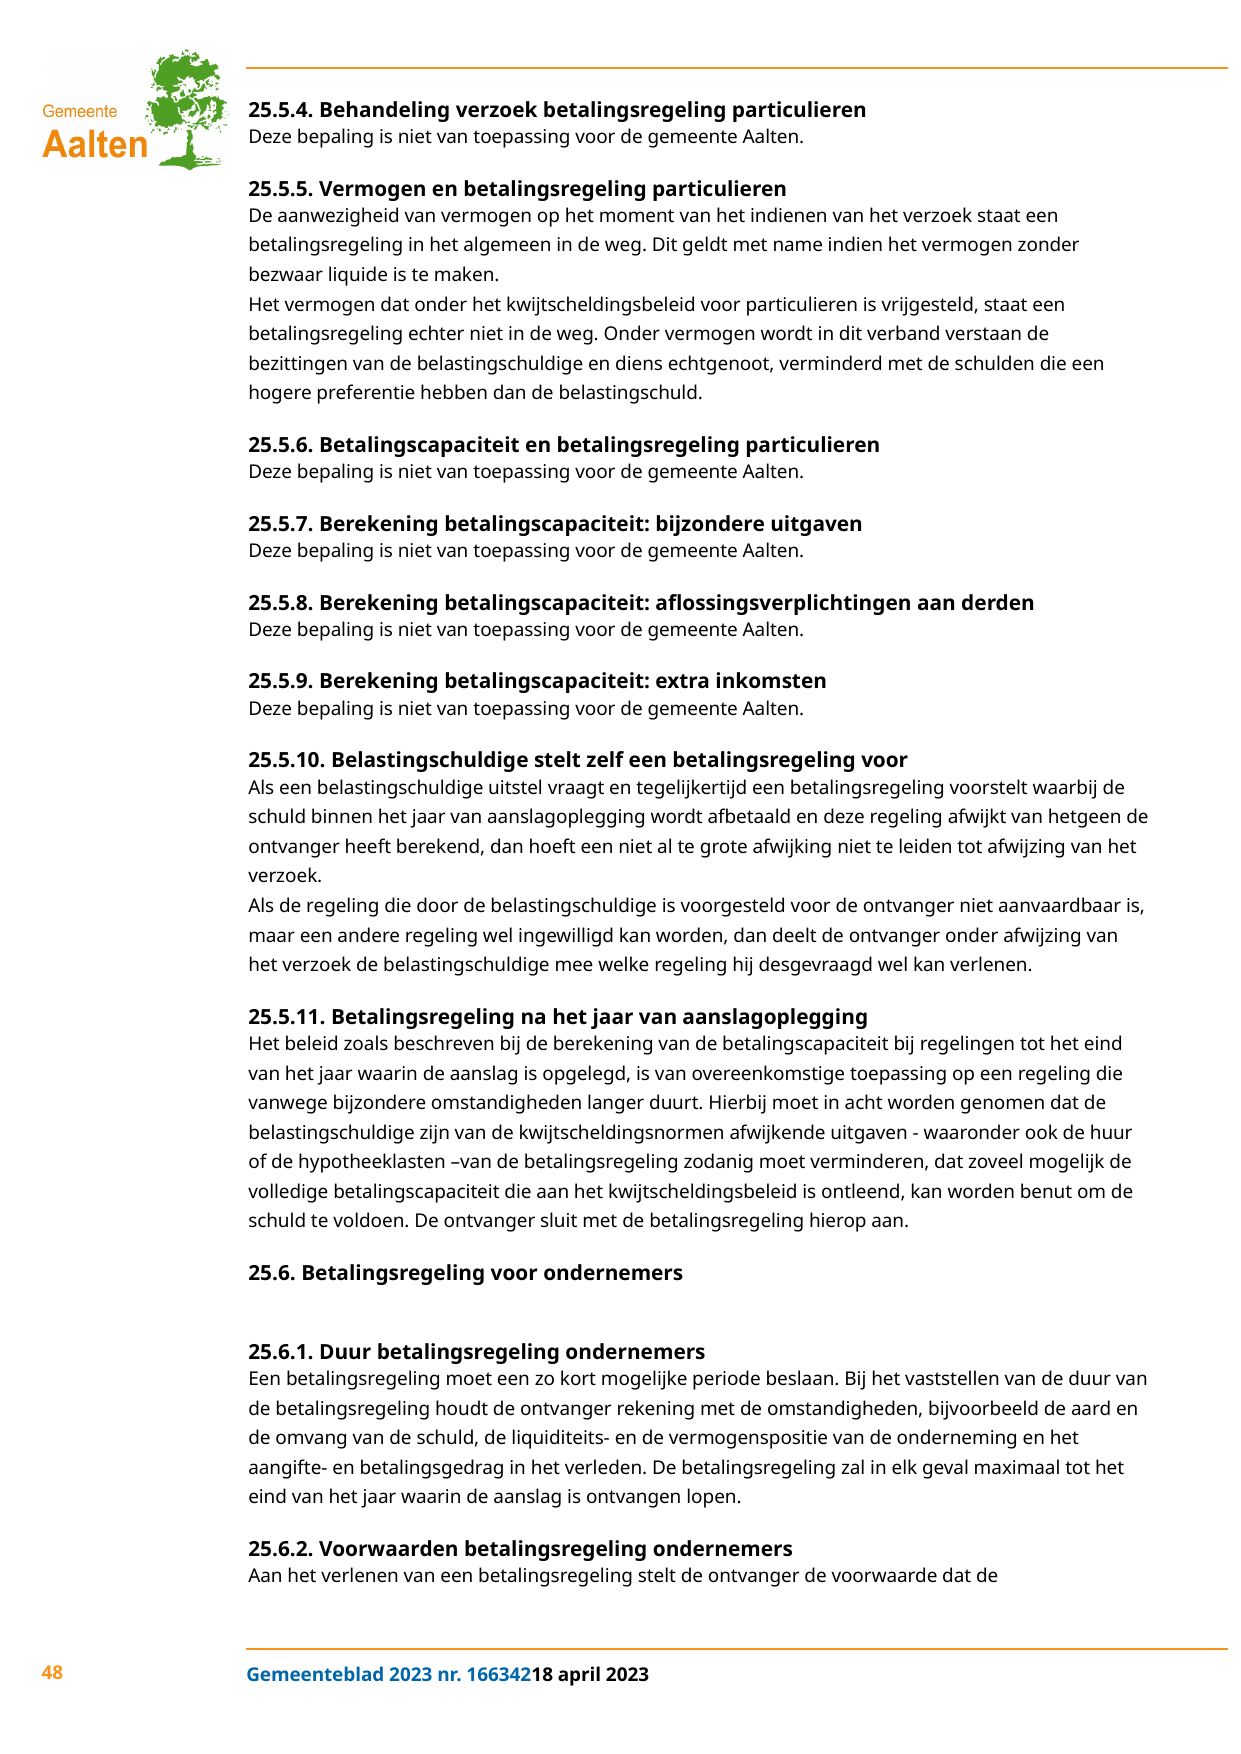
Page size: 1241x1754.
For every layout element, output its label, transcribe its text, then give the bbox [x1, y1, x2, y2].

text 25.5.4. Behandeling verzoek betalingsregeling particulieren [248, 95, 1152, 123]
text 25.5.10. Belastingschuldige stelt zelf een betalingsregeling voor [248, 745, 1152, 774]
text 25.5.6. Betalingscapaciteit en betalingsregeling particulieren [248, 430, 1152, 458]
text Als een belastingschuldige uitstel vraagt en tegelijkertijd een betalingsregeling voorstelt waarbij de schuld binnen het jaar van aanslagoplegging wordt afbetaald en deze regeling afwijkt van hetgeen de ontvanger heeft berekend, dan hoeft een niet al te grote afwijking niet te leiden tot afwijzing van het verzoek. [248, 774, 1152, 888]
text 25.5.9. Berekening betalingscapaciteit: extra inkomsten [248, 667, 1152, 695]
text Het beleid zoals beschreven bij de berekening van de betalingscapaciteit bij regelingen tot het eind van het jaar waarin de aanslag is opgelegd, is van overeenkomstige toepassing op een regeling die vanwege bijzondere omstandigheden langer duurt. Hierbij moet in acht worden genomen dat de belastingschuldige zijn van de kwijtscheldingsnormen afwijkende uitgaven - waaronder ook de huur of de hypotheeklasten –van de betalingsregeling zodanig moet verminderen, dat zoveel mogelijk de volledige betalingscapaciteit die aan het kwijtscheldingsbeleid is ontleend, kan worden benut om de schuld te voldoen. De ontvanger sluit met de betalingsregeling hierop aan. [248, 1030, 1152, 1233]
text De aanwezigheid van vermogen op het moment van het indienen van het verzoek staat een betalingsregeling in het algemeen in de weg. Dit geldt met name indien het vermogen zonder bezwaar liquide is te maken. [248, 202, 1152, 287]
text Deze bepaling is niet van toepassing voor de gemeente Aalten. [248, 537, 1152, 563]
text 25.5.8. Berekening betalingscapaciteit: aflossingsverplichtingen aan derden [248, 588, 1152, 616]
text Deze bepaling is niet van toepassing voor de gemeente Aalten. [248, 616, 1152, 642]
text Deze bepaling is niet van toepassing voor de gemeente Aalten. [248, 123, 1152, 149]
picture [41, 47, 231, 172]
text 25.5.7. Berekening betalingscapaciteit: bijzondere uitgaven [248, 509, 1152, 537]
text Deze bepaling is niet van toepassing voor de gemeente Aalten. [248, 695, 1152, 721]
text 25.6.2. Voorwaarden betalingsregeling ondernemers [248, 1534, 1152, 1563]
text Als de regeling die door de belastingschuldige is voorgesteld voor de ontvanger niet aanvaardbaar is, maar een andere regeling wel ingewilligd kan worden, dan deelt de ontvanger onder afwijzing van het verzoek de belastingschuldige mee welke regeling hij desgevraagd wel kan verlenen. [248, 892, 1152, 977]
text Het vermogen dat onder het kwijtscheldingsbeleid voor particulieren is vrijgesteld, staat een betalingsregeling echter niet in de weg. Onder vermogen wordt in dit verband verstaan de bezittingen van de belastingschuldige en diens echtgenoot, verminderd met de schulden die een hogere preferentie hebben dan de belastingschuld. [248, 291, 1152, 405]
text Aan het verlenen van een betalingsregeling stelt de ontvanger de voorwaarde dat de [248, 1563, 1152, 1588]
text 25.6.1. Duur betalingsregeling ondernemers [248, 1337, 1152, 1365]
text 25.5.11. Betalingsregeling na het jaar van aanslagoplegging [248, 1002, 1152, 1030]
text 25.6. Betalingsregeling voor ondernemers [248, 1258, 1152, 1287]
text Deze bepaling is niet van toepassing voor de gemeente Aalten. [248, 458, 1152, 484]
text 25.5.5. Vermogen en betalingsregeling particulieren [248, 174, 1152, 202]
text Een betalingsregeling moet een zo kort mogelijke periode beslaan. Bij het vaststellen van de duur van de betalingsregeling houdt de ontvanger rekening met de omstandigheden, bijvoorbeeld de aard en de omvang van de schuld, de liquiditeits- en de vermogenspositie van de onderneming en het aangifte- en betalingsgedrag in het verleden. De betalingsregeling zal in elk geval maximaal tot het eind van het jaar waarin de aanslag is ontvangen lopen. [248, 1365, 1152, 1509]
